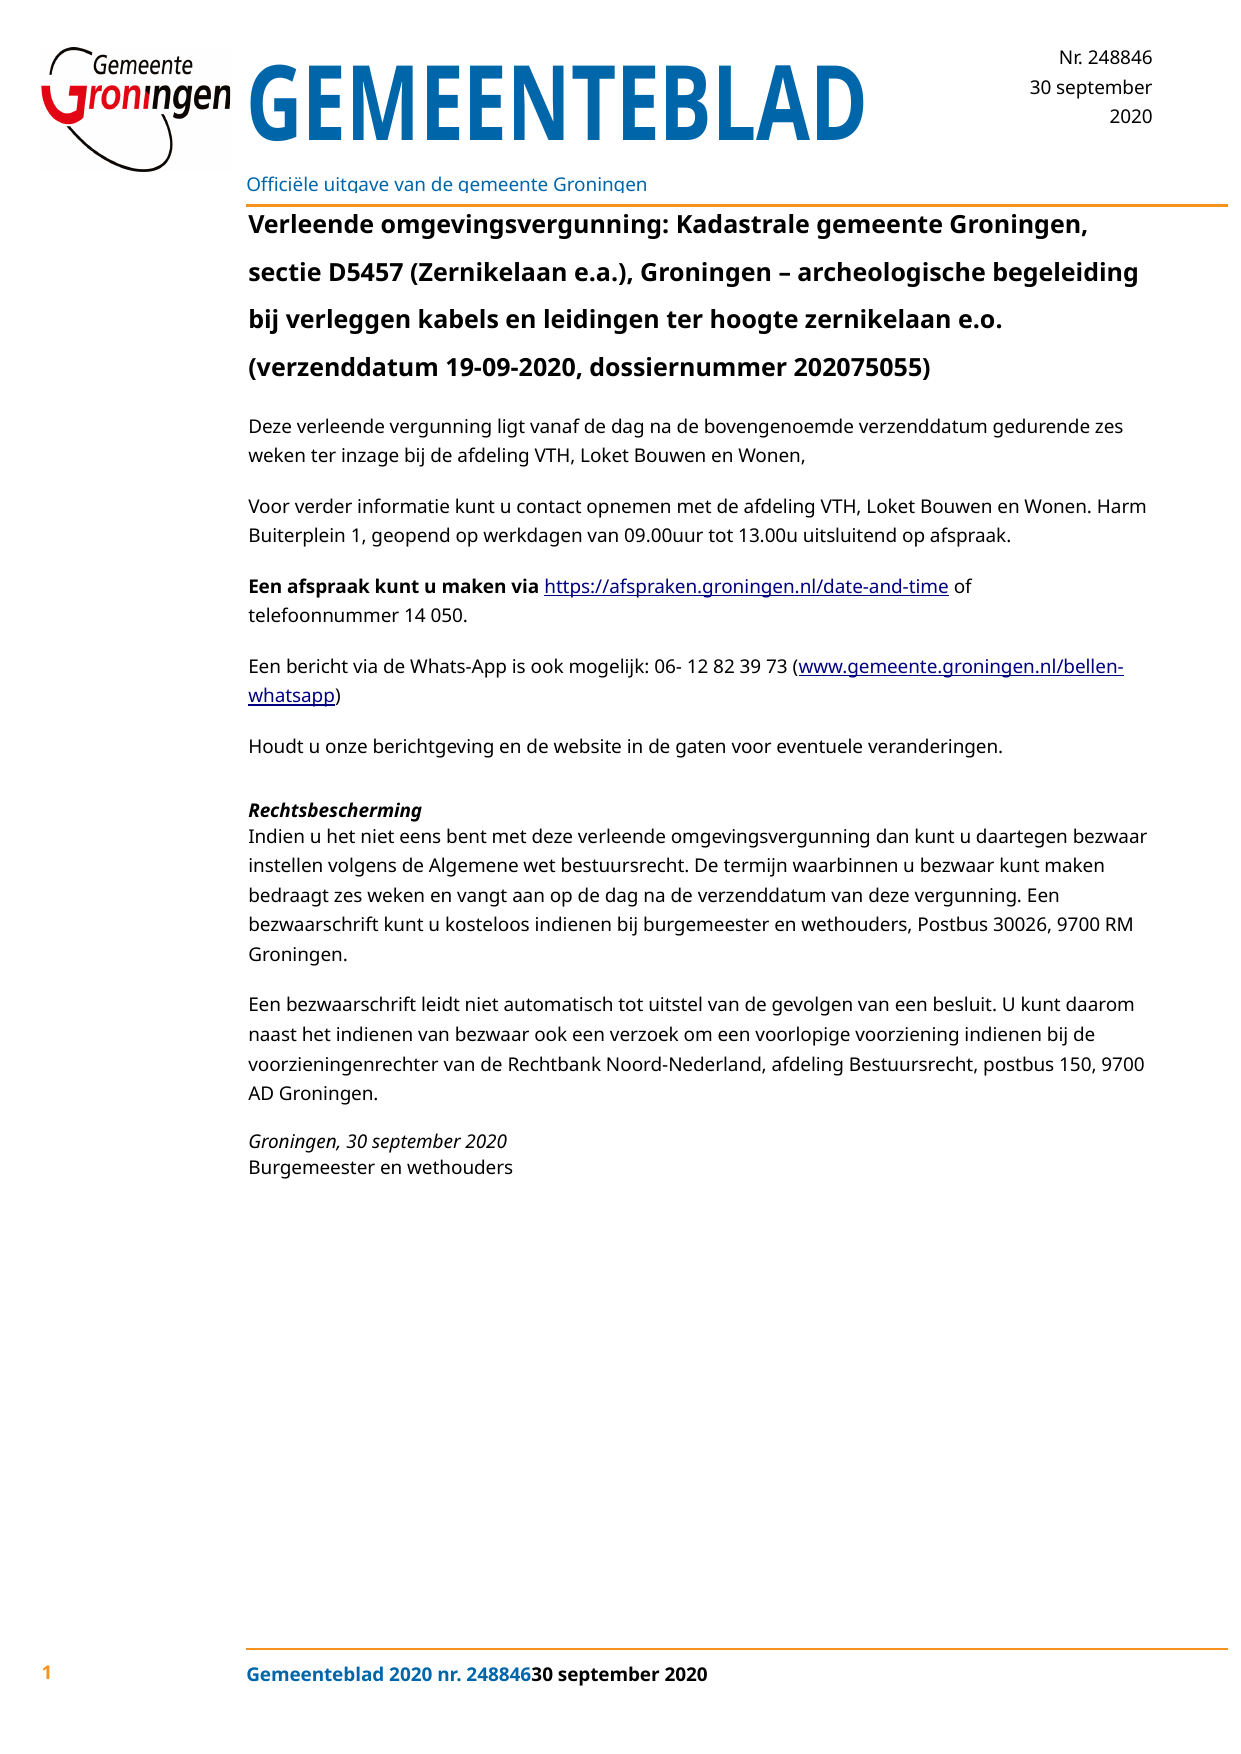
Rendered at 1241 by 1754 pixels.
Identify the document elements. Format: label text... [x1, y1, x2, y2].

text Verleende omgevingsvergunning: Kadastrale gemeente Groningen, sectie D5457 (Zernikelaan e.a.), Groningen – archeologische begeleiding bij verleggen kabels en leidingen ter hoogte zernikelaan e.o. (verzenddatum 19-09-2020, dossiernummer 202075055) [248, 207, 1152, 384]
text Een bezwaarschrift leidt niet automatisch tot uitstel van de gevolgen van een besluit. U kunt daarom naast het indienen van bezwaar ook een verzoek om een voorlopige voorziening indienen bij de voorzieningenrechter van de Rechtbank Noord-Nederland, afdeling Bestuursrecht, postbus 150, 9700 AD Groningen. [248, 992, 1152, 1106]
text Indien u het niet eens bent met deze verleende omgevingsvergunning dan kunt u daartegen bezwaar instellen volgens de Algemene wet bestuursrecht. De termijn waarbinnen u bezwaar kunt maken bedraagt zes weken en vangt aan op de dag na de verzenddatum van deze vergunning. Een bezwaarschrift kunt u kosteloos indienen bij burgemeester en wethouders, Postbus 30026, 9700 RM Groningen. [248, 823, 1152, 967]
text Deze verleende vergunning ligt vanaf de dag na de bovengenoemde verzenddatum gedurende zes weken ter inzage bij de afdeling VTH, Loket Bouwen en Wonen, [248, 413, 1152, 468]
text Voor verder informatie kunt u contact opnemen met de afdeling VTH, Loket Bouwen en Wonen. Harm Buiterplein 1, geopend op werkdagen van 09.00uur tot 13.00u uitsluitend op afspraak. [248, 493, 1152, 548]
text Groningen, 30 september 2020 [248, 1128, 1152, 1154]
picture [41, 47, 231, 172]
text Een bericht via de Whats-App is ook mogelijk: 06- 12 82 39 73 (www.gemeente.groningen.nl/bellen-whatsapp) [248, 653, 1152, 708]
text Een afspraak kunt u maken via https://afspraken.groningen.nl/date-and-time of telefoonnummer 14 050. [248, 573, 1152, 628]
text Houdt u onze berichtgeving en de website in de gaten voor eventuele veranderingen. [248, 733, 1152, 759]
text Burgemeester en wethouders [248, 1154, 1152, 1179]
text Rechtsbescherming [248, 797, 1152, 823]
